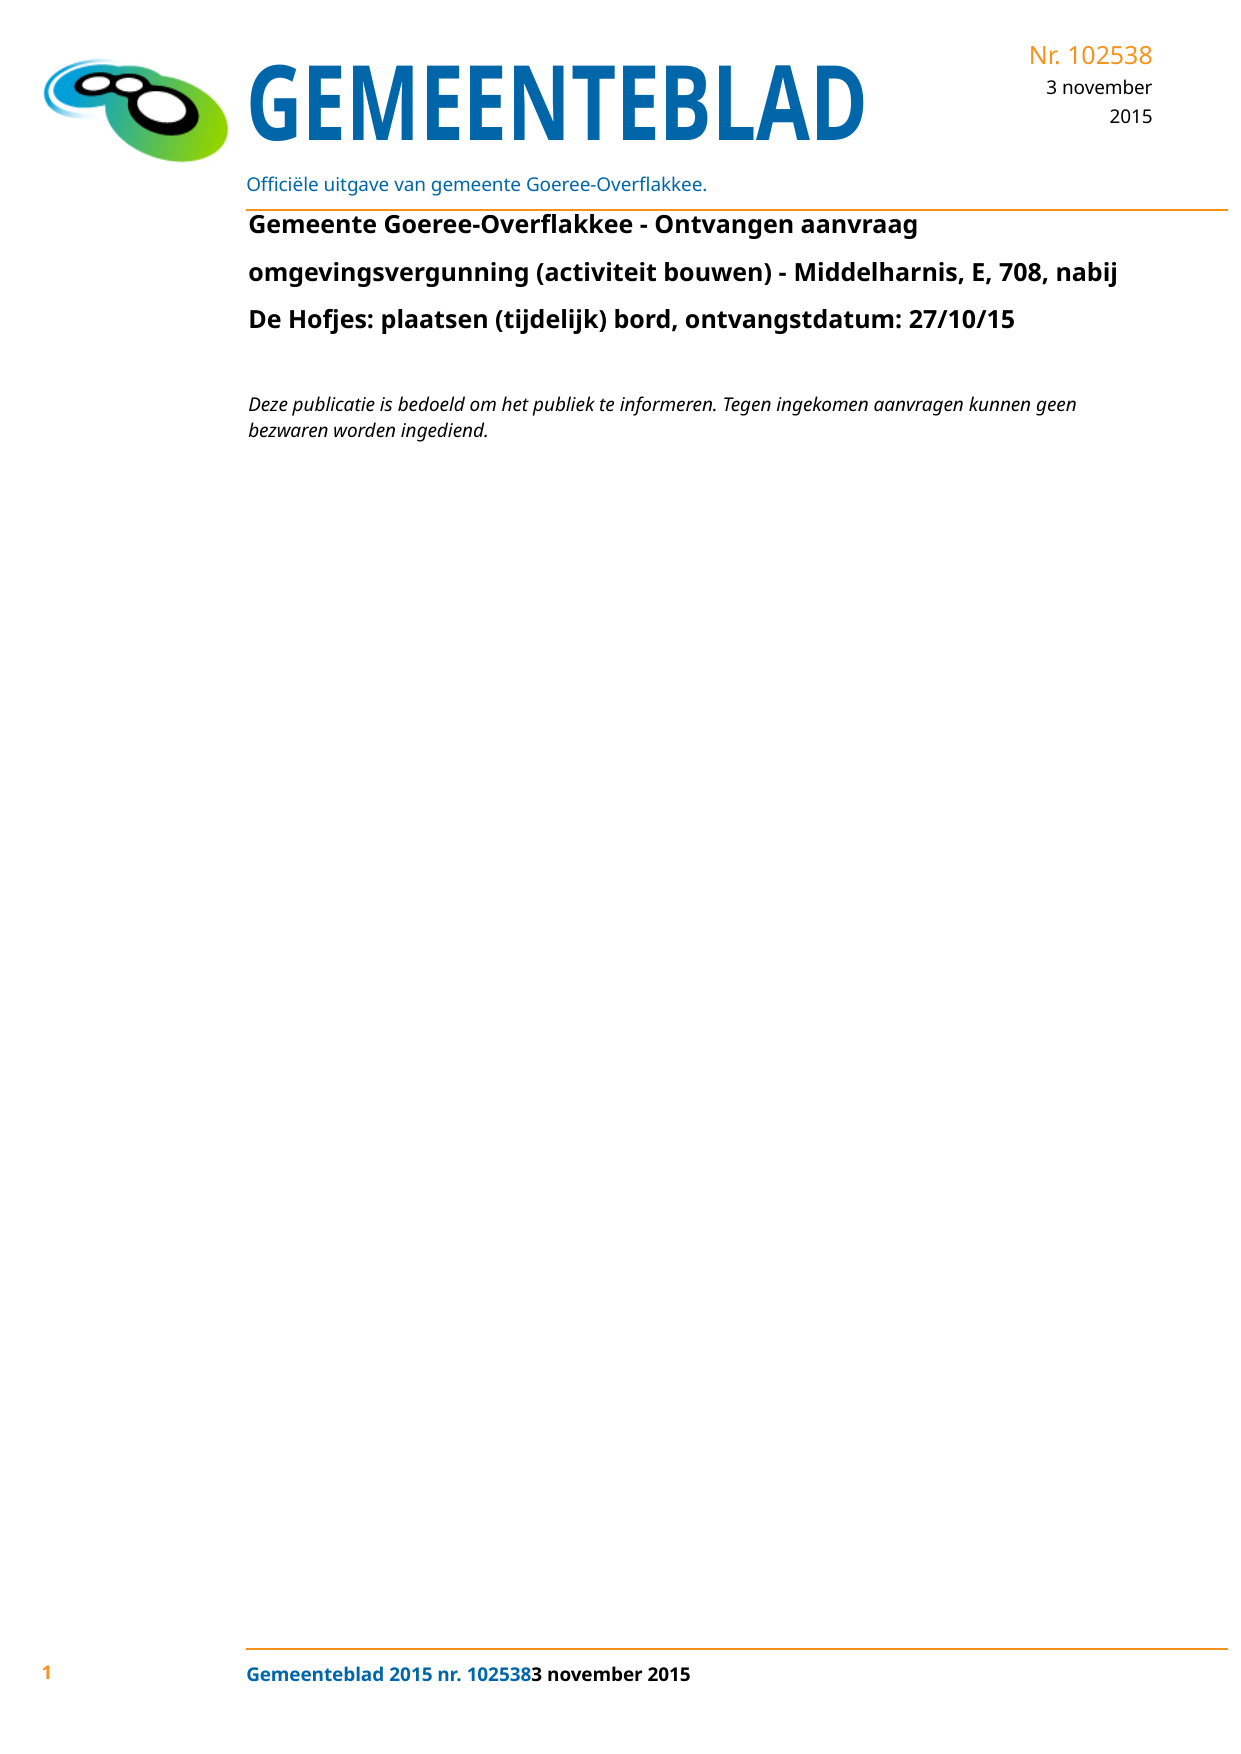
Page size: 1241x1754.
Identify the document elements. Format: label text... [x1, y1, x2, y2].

picture [41, 47, 231, 172]
text Deze publicatie is bedoeld om het publiek te informeren. Tegen ingekomen aanvragen kunnen geen bezwaren worden ingediend. [248, 391, 1152, 443]
text Gemeente Goeree-Overflakkee - Ontvangen aanvraag omgevingsvergunning (activiteit bouwen) - Middelharnis, E, 708, nabij De Hofjes: plaatsen (tijdelijk) bord, ontvangstdatum: 27/10/15 [248, 211, 1152, 336]
